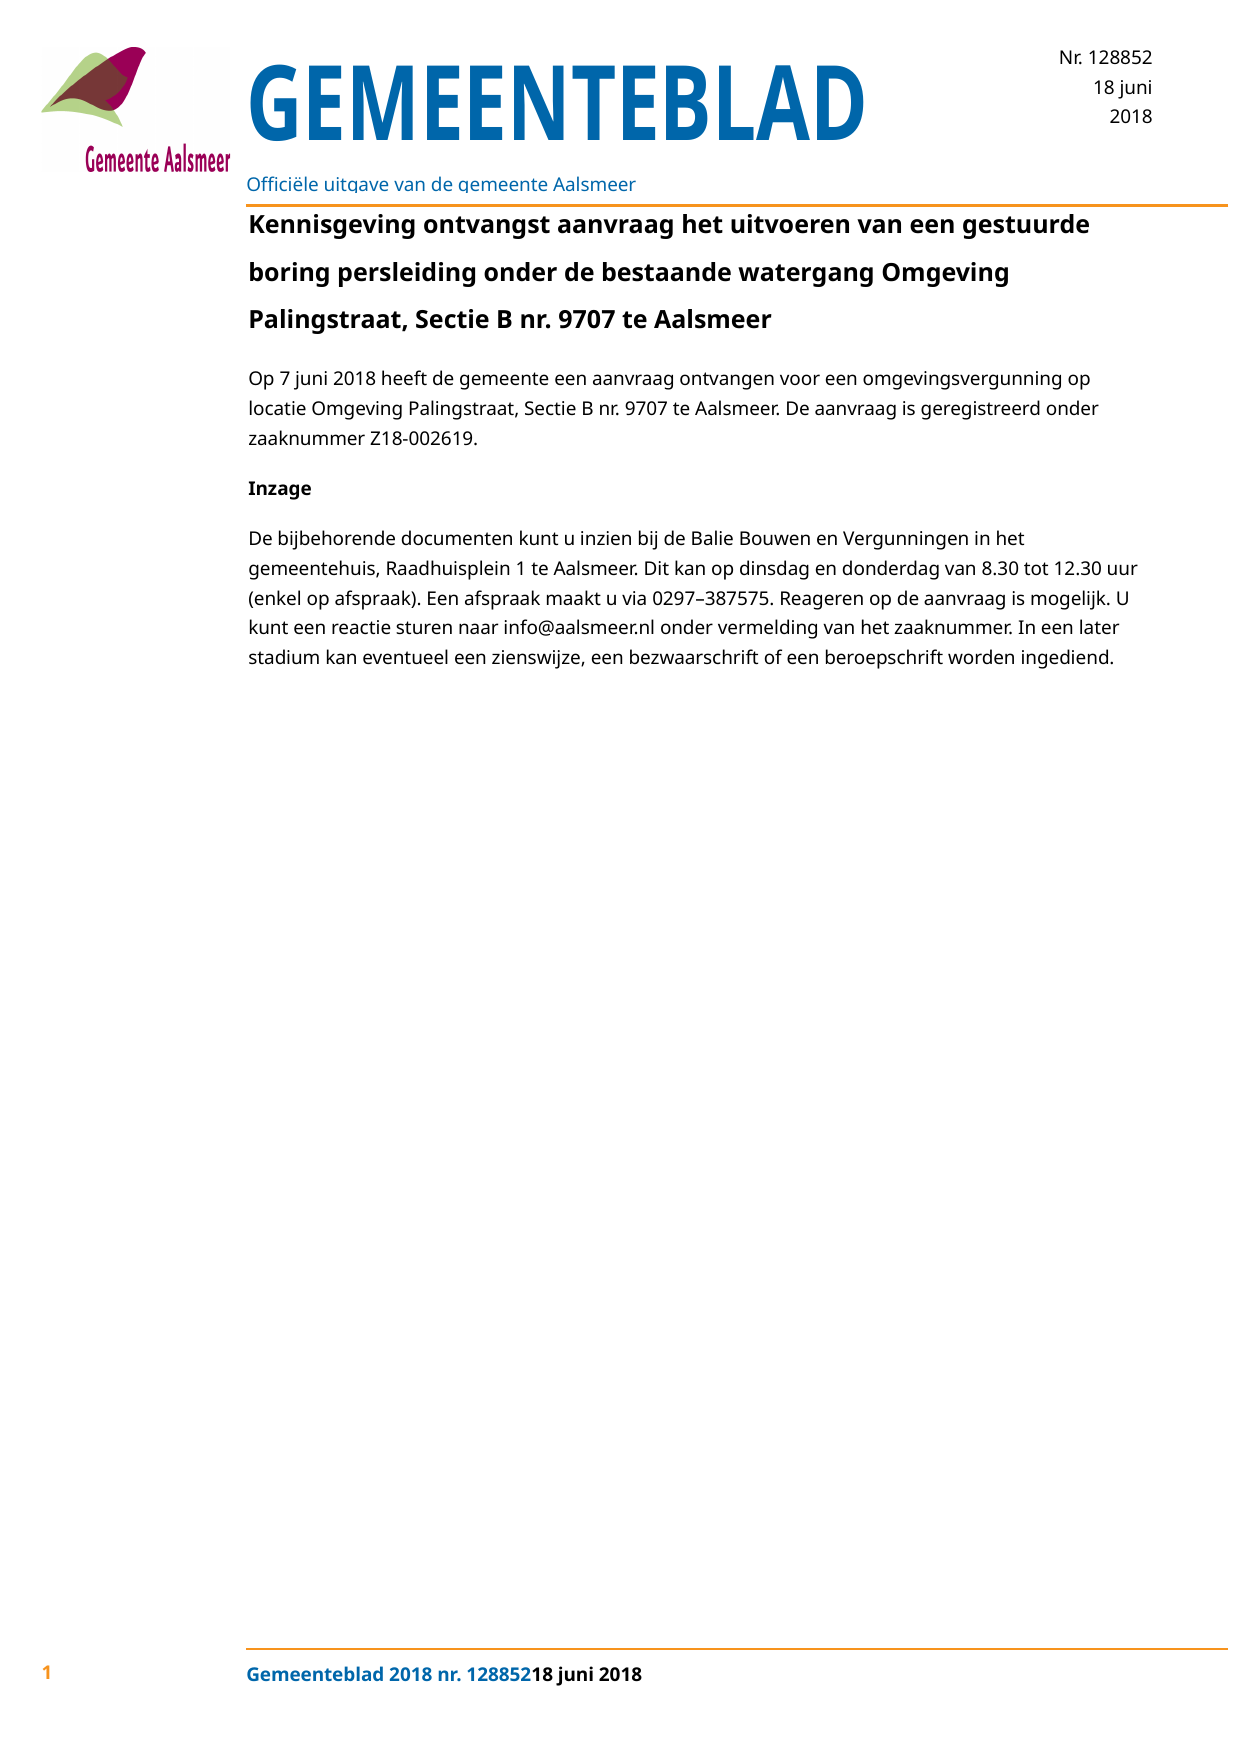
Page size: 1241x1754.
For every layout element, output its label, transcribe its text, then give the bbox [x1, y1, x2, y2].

text Inzage [248, 475, 1152, 501]
text Op 7 juni 2018 heeft de gemeente een aanvraag ontvangen voor een omgevingsvergunning op locatie Omgeving Palingstraat, Sectie B nr. 9707 te Aalsmeer. De aanvraag is geregistreerd onder zaaknummer Z18-002619. [248, 366, 1152, 450]
text De bijbehorende documenten kunt u inzien bij de Balie Bouwen en Vergunningen in het gemeentehuis, Raadhuisplein 1 te Aalsmeer. Dit kan op dinsdag en donderdag van 8.30 tot 12.30 uur (enkel op afspraak). Een afspraak maakt u via 0297–387575. Reageren op de aanvraag is mogelijk. U kunt een reactie sturen naar info@aalsmeer.nl onder vermelding van het zaaknummer. In een later stadium kan eventueel een zienswijze, een bezwaarschrift of een beroepschrift worden ingediend. [248, 526, 1152, 669]
picture [41, 47, 231, 172]
text Kennisgeving ontvangst aanvraag het uitvoeren van een gestuurde boring persleiding onder de bestaande watergang Omgeving Palingstraat, Sectie B nr. 9707 te Aalsmeer [248, 207, 1152, 336]
